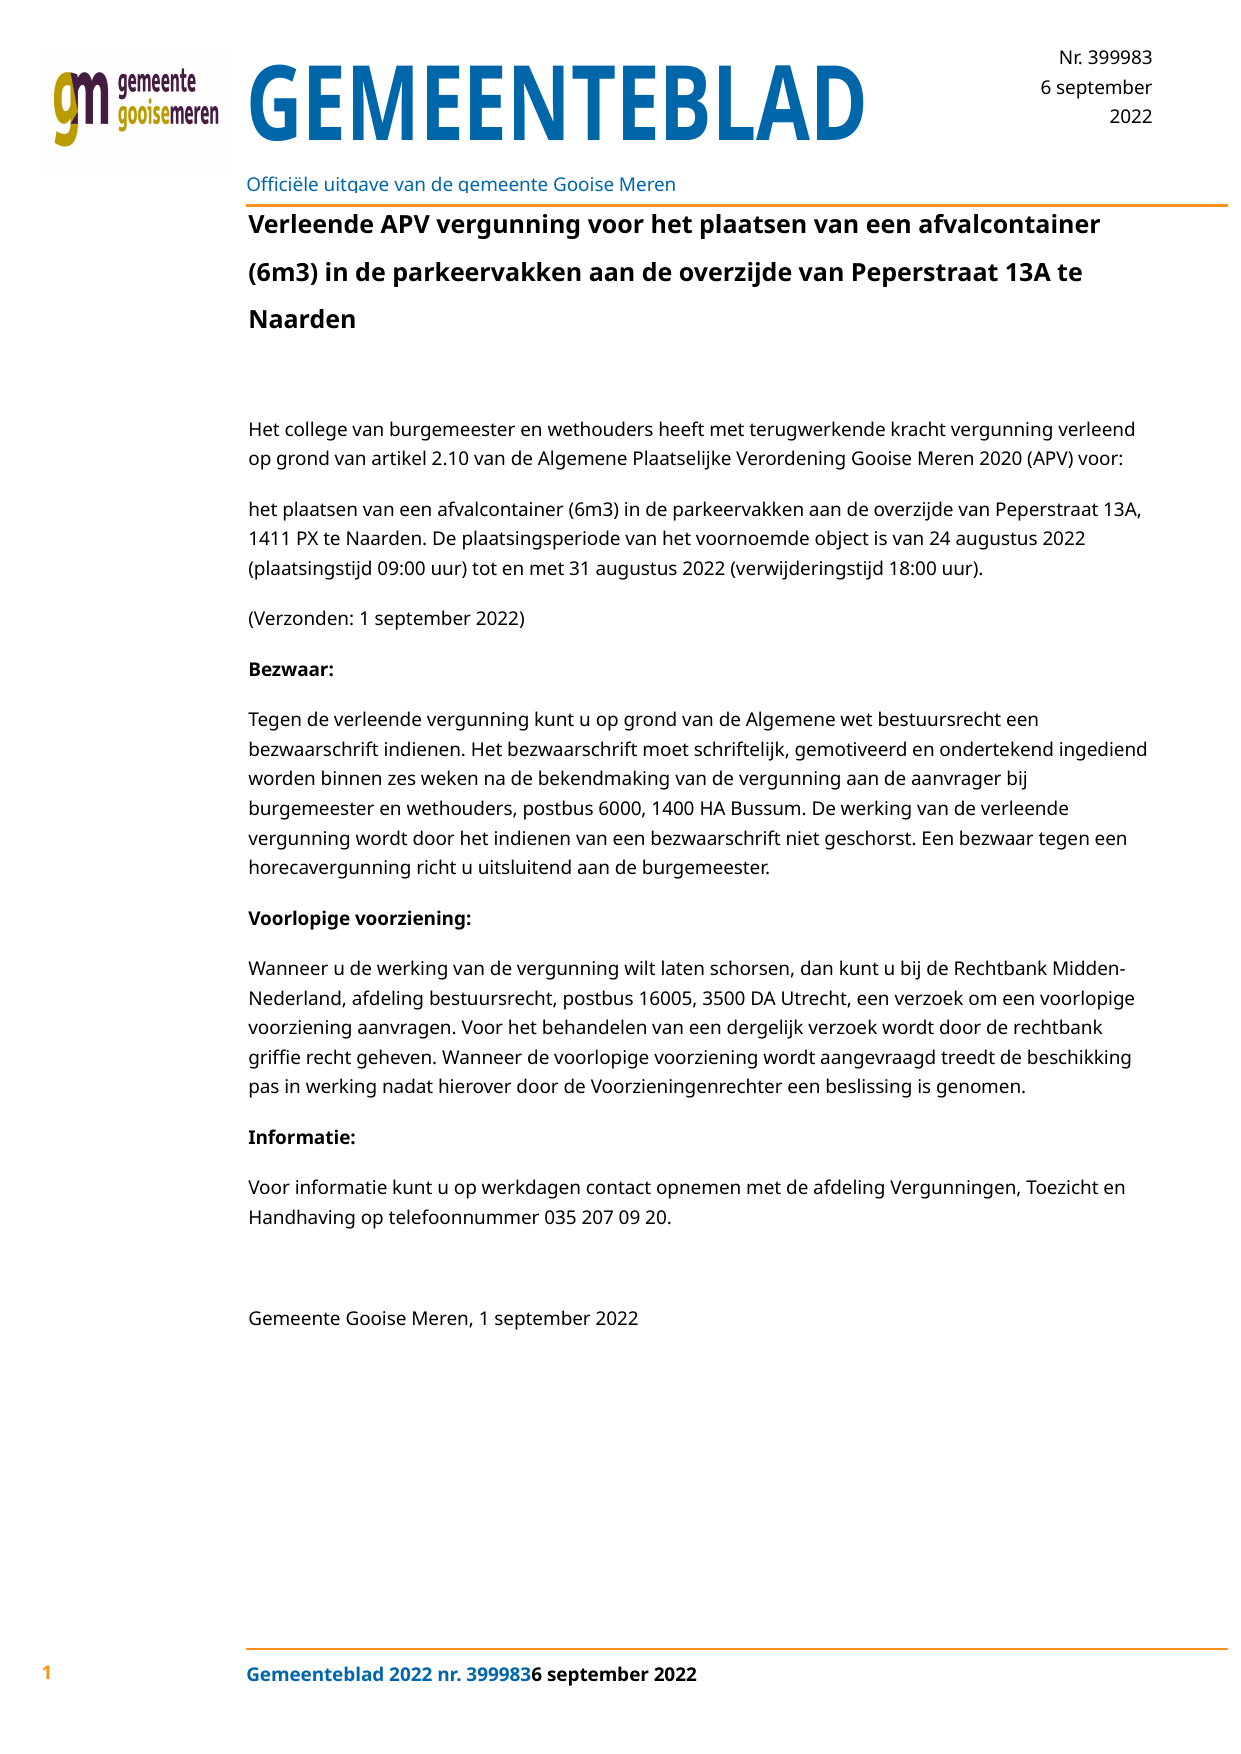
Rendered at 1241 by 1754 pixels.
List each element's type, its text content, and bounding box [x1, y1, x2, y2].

text Informatie: [248, 1124, 1152, 1149]
text Wanneer u de werking van de vergunning wilt laten schorsen, dan kunt u bij de Rechtbank Midden-Nederland, afdeling bestuursrecht, postbus 16005, 3500 DA Utrecht, een verzoek om een voorlopige voorziening aanvragen. Voor het behandelen van een dergelijk verzoek wordt door de rechtbank griffie recht geheven. Wanneer de voorlopige voorziening wordt aangevraagd treedt de beschikking pas in werking nadat hierover door de Voorzieningenrechter een beslissing is genomen. [248, 955, 1152, 1099]
text Bezwaar: [248, 656, 1152, 682]
text Voorlopige voorziening: [248, 905, 1152, 930]
text het plaatsen van een afvalcontainer (6m3) in de parkeervakken aan de overzijde van Peperstraat 13A, 1411 PX te Naarden. De plaatsingsperiode van het voornoemde object is van 24 augustus 2022 (plaatsingstijd 09:00 uur) tot en met 31 augustus 2022 (verwijderingstijd 18:00 uur). [248, 496, 1152, 581]
text Voor informatie kunt u op werkdagen contact opnemen met de afdeling Vergunningen, Toezicht en Handhaving op telefoonnummer 035 207 09 20. [248, 1174, 1152, 1229]
text Het college van burgemeester en wethouders heeft met terugwerkende kracht vergunning verleend op grond van artikel 2.10 van de Algemene Plaatselijke Verordening Gooise Meren 2020 (APV) voor: [248, 416, 1152, 471]
text (Verzonden: 1 september 2022) [248, 606, 1152, 631]
text Verleende APV vergunning voor het plaatsen van een afvalcontainer (6m3) in de parkeervakken aan de overzijde van Peperstraat 13A te Naarden [248, 207, 1152, 336]
text Gemeente Gooise Meren, 1 september 2022 [248, 1305, 1152, 1330]
text Tegen de verleende vergunning kunt u op grond van de Algemene wet bestuursrecht een bezwaarschrift indienen. Het bezwaarschrift moet schriftelijk, gemotiveerd en ondertekend ingediend worden binnen zes weken na de bekendmaking van de vergunning aan de aanvrager bij burgemeester en wethouders, postbus 6000, 1400 HA Bussum. De werking van de verleende vergunning wordt door het indienen van een bezwaarschrift niet geschorst. Een bezwaar tegen een horecavergunning richt u uitsluitend aan de burgemeester. [248, 706, 1152, 880]
picture [41, 47, 231, 172]
